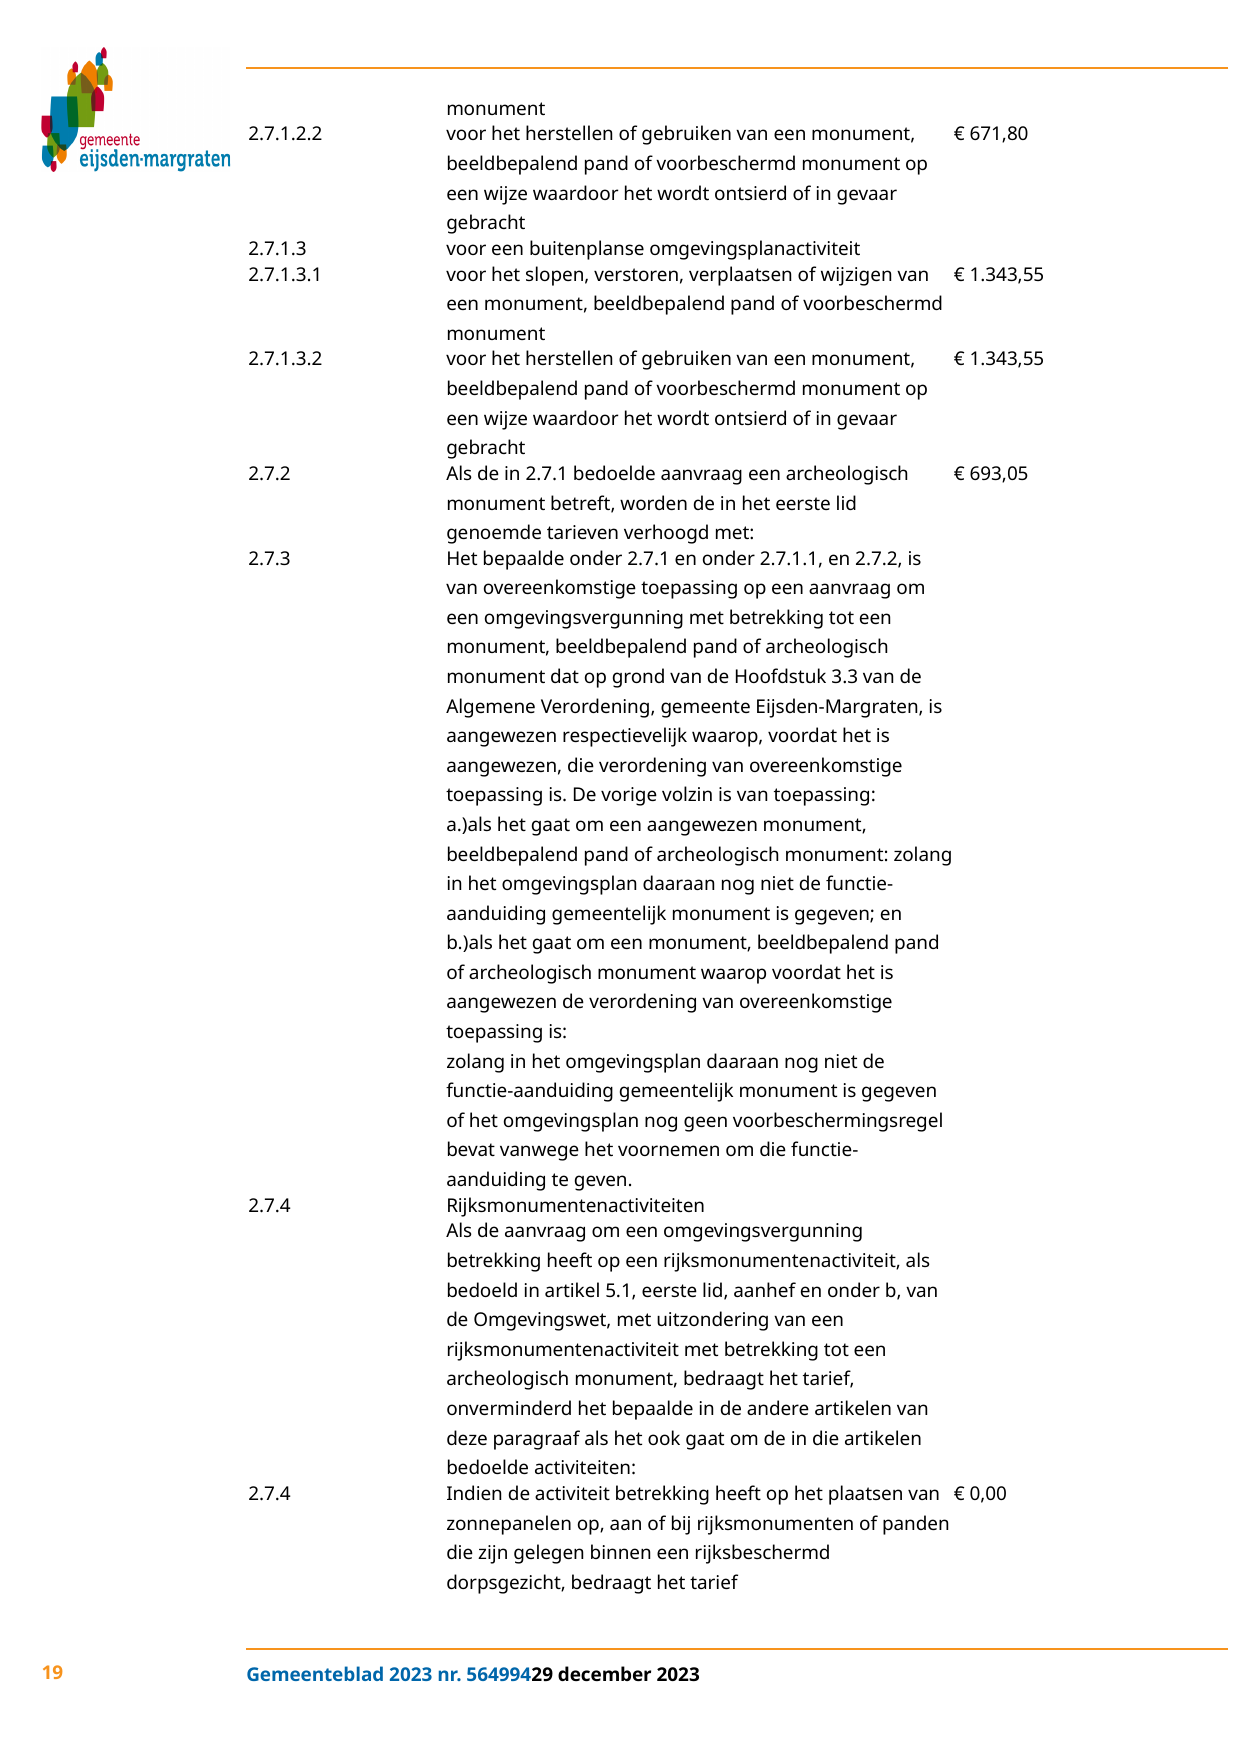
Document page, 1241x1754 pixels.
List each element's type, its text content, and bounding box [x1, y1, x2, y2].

table_cell 2.7.4 [248, 1480, 446, 1594]
table_cell € 1.343,55 [954, 346, 1152, 460]
picture [41, 47, 231, 172]
table_cell [954, 95, 1152, 121]
table_cell Het bepaalde onder 2.7.1 en onder 2.7.1.1, en 2.7.2, is van overeenkomstige toepassing op een aanvraag om een omgevingsvergunning met betrekking tot een monument, beeldbepalend pand of archeologisch monument dat op grond van de Hoofdstuk 3.3 van de Algemene Verordening, gemeente Eijsden-Margraten, is aangewezen respectievelijk waarop, voordat het is aangewezen, die verordening van overeenkomstige toepassing is. De vorige volzin is van toepassing: a.)als het gaat om een aangewezen monument, beeldbepalend pand of archeologisch monument: zolang in het omgevingsplan daaraan nog niet de functie-aanduiding gemeentelijk monument is gegeven; en b.)als het gaat om een monument, beeldbepalend pand of archeologisch monument waarop voordat het is aangewezen de verordening van overeenkomstige toepassing is: zolang in het omgevingsplan daaraan nog niet de functie-aanduiding gemeentelijk monument is gegeven of het omgevingsplan nog geen voorbeschermingsregel bevat vanwege het voornemen om die functie-aanduiding te geven. [446, 545, 954, 1192]
table_cell Rijksmonumentenactiviteiten [446, 1192, 954, 1218]
table_cell voor een buitenplanse omgevingsplanactiviteit [446, 235, 954, 261]
table_cell € 0,00 [954, 1480, 1152, 1594]
table_cell € 671,80 [954, 121, 1152, 235]
table_cell [248, 1218, 446, 1480]
table_cell 2.7.1.3.1 [248, 261, 446, 346]
table_cell voor het herstellen of gebruiken van een monument, beeldbepalend pand of voorbeschermd monument op een wijze waardoor het wordt ontsierd of in gevaar gebracht [446, 121, 954, 235]
table_cell voor het herstellen of gebruiken van een monument, beeldbepalend pand of voorbeschermd monument op een wijze waardoor het wordt ontsierd of in gevaar gebracht [446, 346, 954, 460]
table_cell 2.7.2 [248, 460, 446, 545]
table_cell 2.7.4 [248, 1192, 446, 1218]
table_cell € 693,05 [954, 460, 1152, 545]
table_cell [954, 1192, 1152, 1218]
table_cell voor het slopen, verstoren, verplaatsen of wijzigen van een monument, beeldbepalend pand of voorbeschermd monument [446, 261, 954, 346]
table_cell [954, 235, 1152, 261]
table_cell Als de aanvraag om een omgevingsvergunning betrekking heeft op een rijksmonumentenactiviteit, als bedoeld in artikel 5.1, eerste lid, aanhef en onder b, van de Omgevingswet, met uitzondering van een rijksmonumentenactiviteit met betrekking tot een archeologisch monument, bedraagt het tarief, onverminderd het bepaalde in de andere artikelen van deze paragraaf als het ook gaat om de in die artikelen bedoelde activiteiten: [446, 1218, 954, 1480]
table_cell € 1.343,55 [954, 261, 1152, 346]
table_cell Als de in 2.7.1 bedoelde aanvraag een archeologisch monument betreft, worden de in het eerste lid genoemde tarieven verhoogd met: [446, 460, 954, 545]
table_cell 2.7.1.3.2 [248, 346, 446, 460]
table_cell [954, 1218, 1152, 1480]
table_cell Indien de activiteit betrekking heeft op het plaatsen van zonnepanelen op, aan of bij rijksmonumenten of panden die zijn gelegen binnen een rijksbeschermd dorpsgezicht, bedraagt het tarief [446, 1480, 954, 1594]
table_cell 2.7.1.2.2 [248, 121, 446, 235]
table_cell [954, 545, 1152, 1192]
table_cell monument [446, 95, 954, 121]
table_cell 2.7.3 [248, 545, 446, 1192]
table_cell [248, 95, 446, 121]
table_cell 2.7.1.3 [248, 235, 446, 261]
